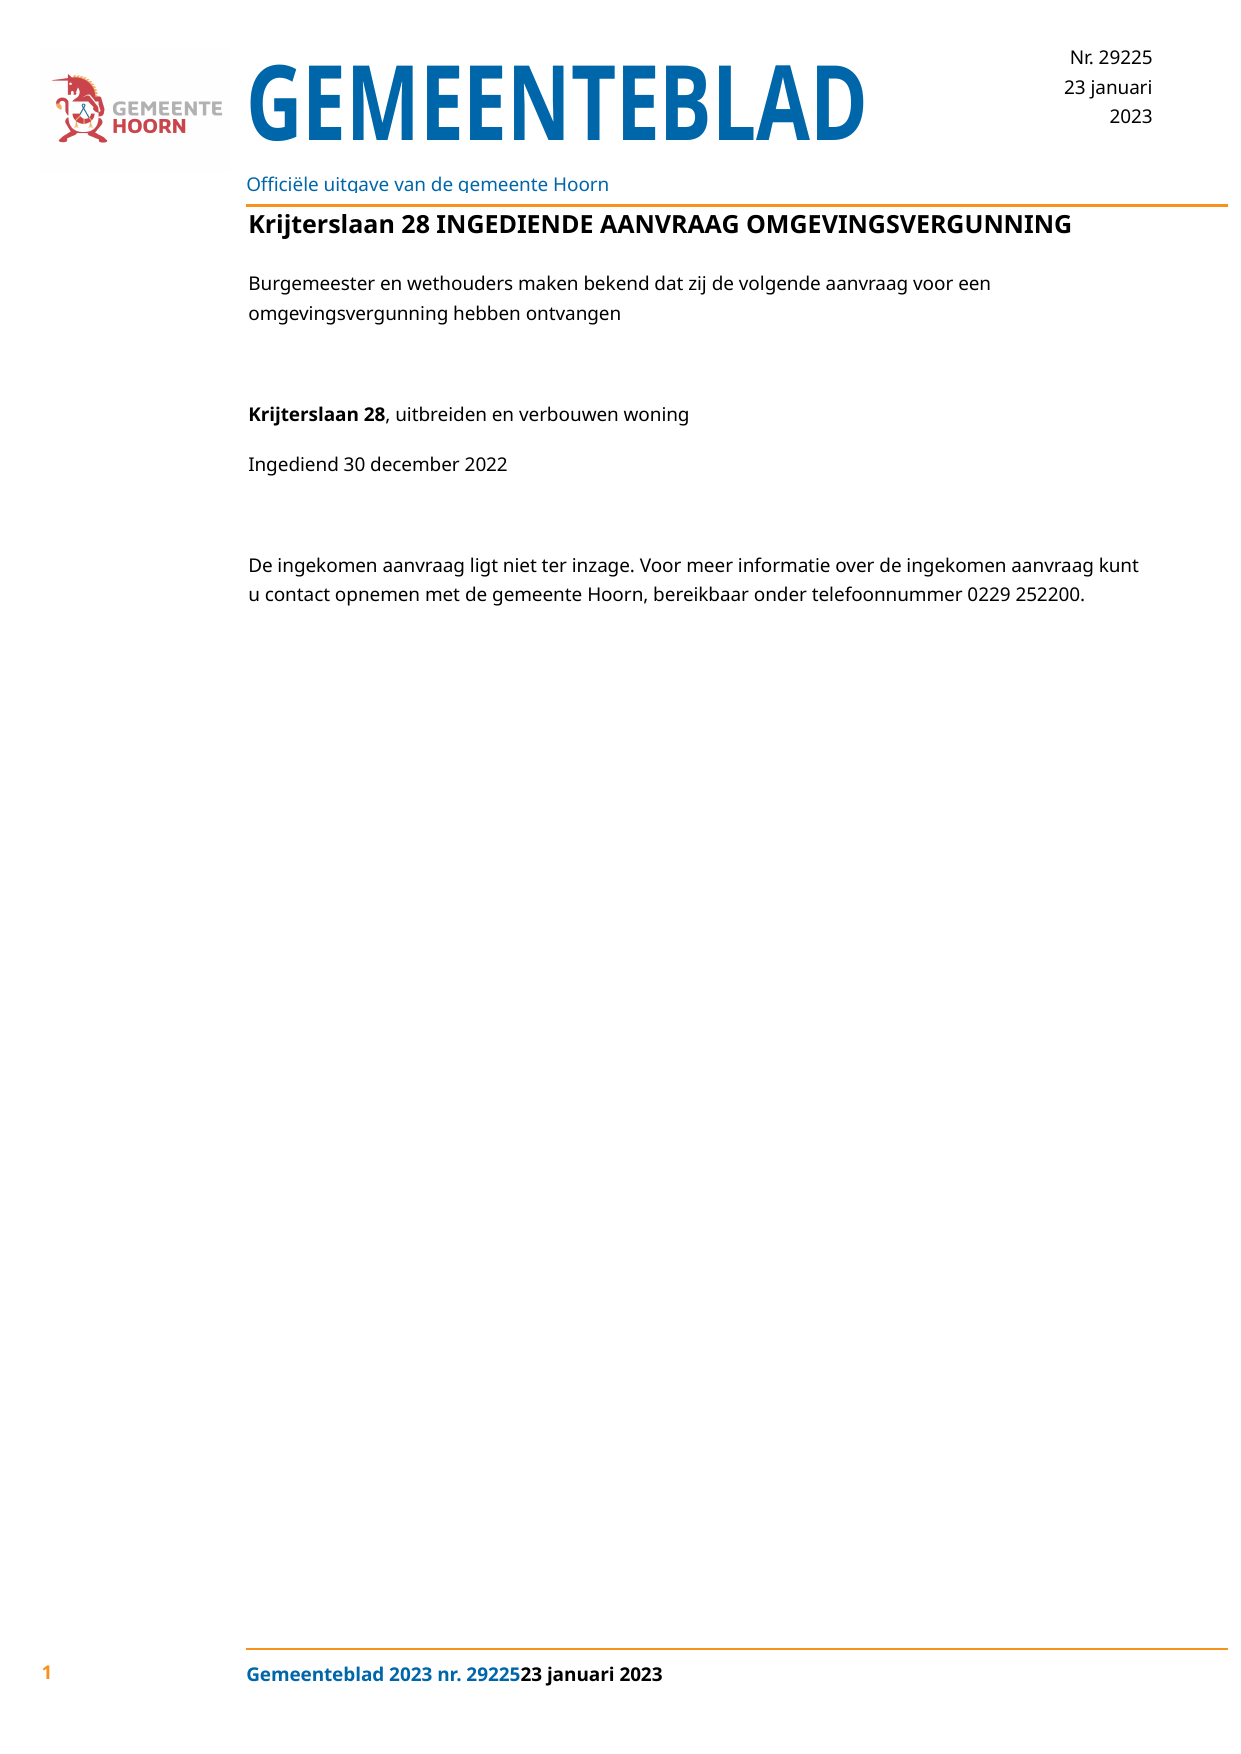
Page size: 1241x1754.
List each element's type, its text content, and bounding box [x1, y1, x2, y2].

text Burgemeester en wethouders maken bekend dat zij de volgende aanvraag voor een omgevingsvergunning hebben ontvangen [248, 270, 1152, 326]
text De ingekomen aanvraag ligt niet ter inzage. Voor meer informatie over de ingekomen aanvraag kunt u contact opnemen met de gemeente Hoorn, bereikbaar onder telefoonnummer 0229 252200. [248, 552, 1152, 607]
text Ingediend 30 december 2022 [248, 451, 1152, 477]
text Krijterslaan 28, uitbreiden en verbouwen woning [248, 401, 1152, 426]
picture [41, 47, 231, 172]
text Krijterslaan 28 INGEDIENDE AANVRAAG OMGEVINGSVERGUNNING [248, 207, 1152, 241]
